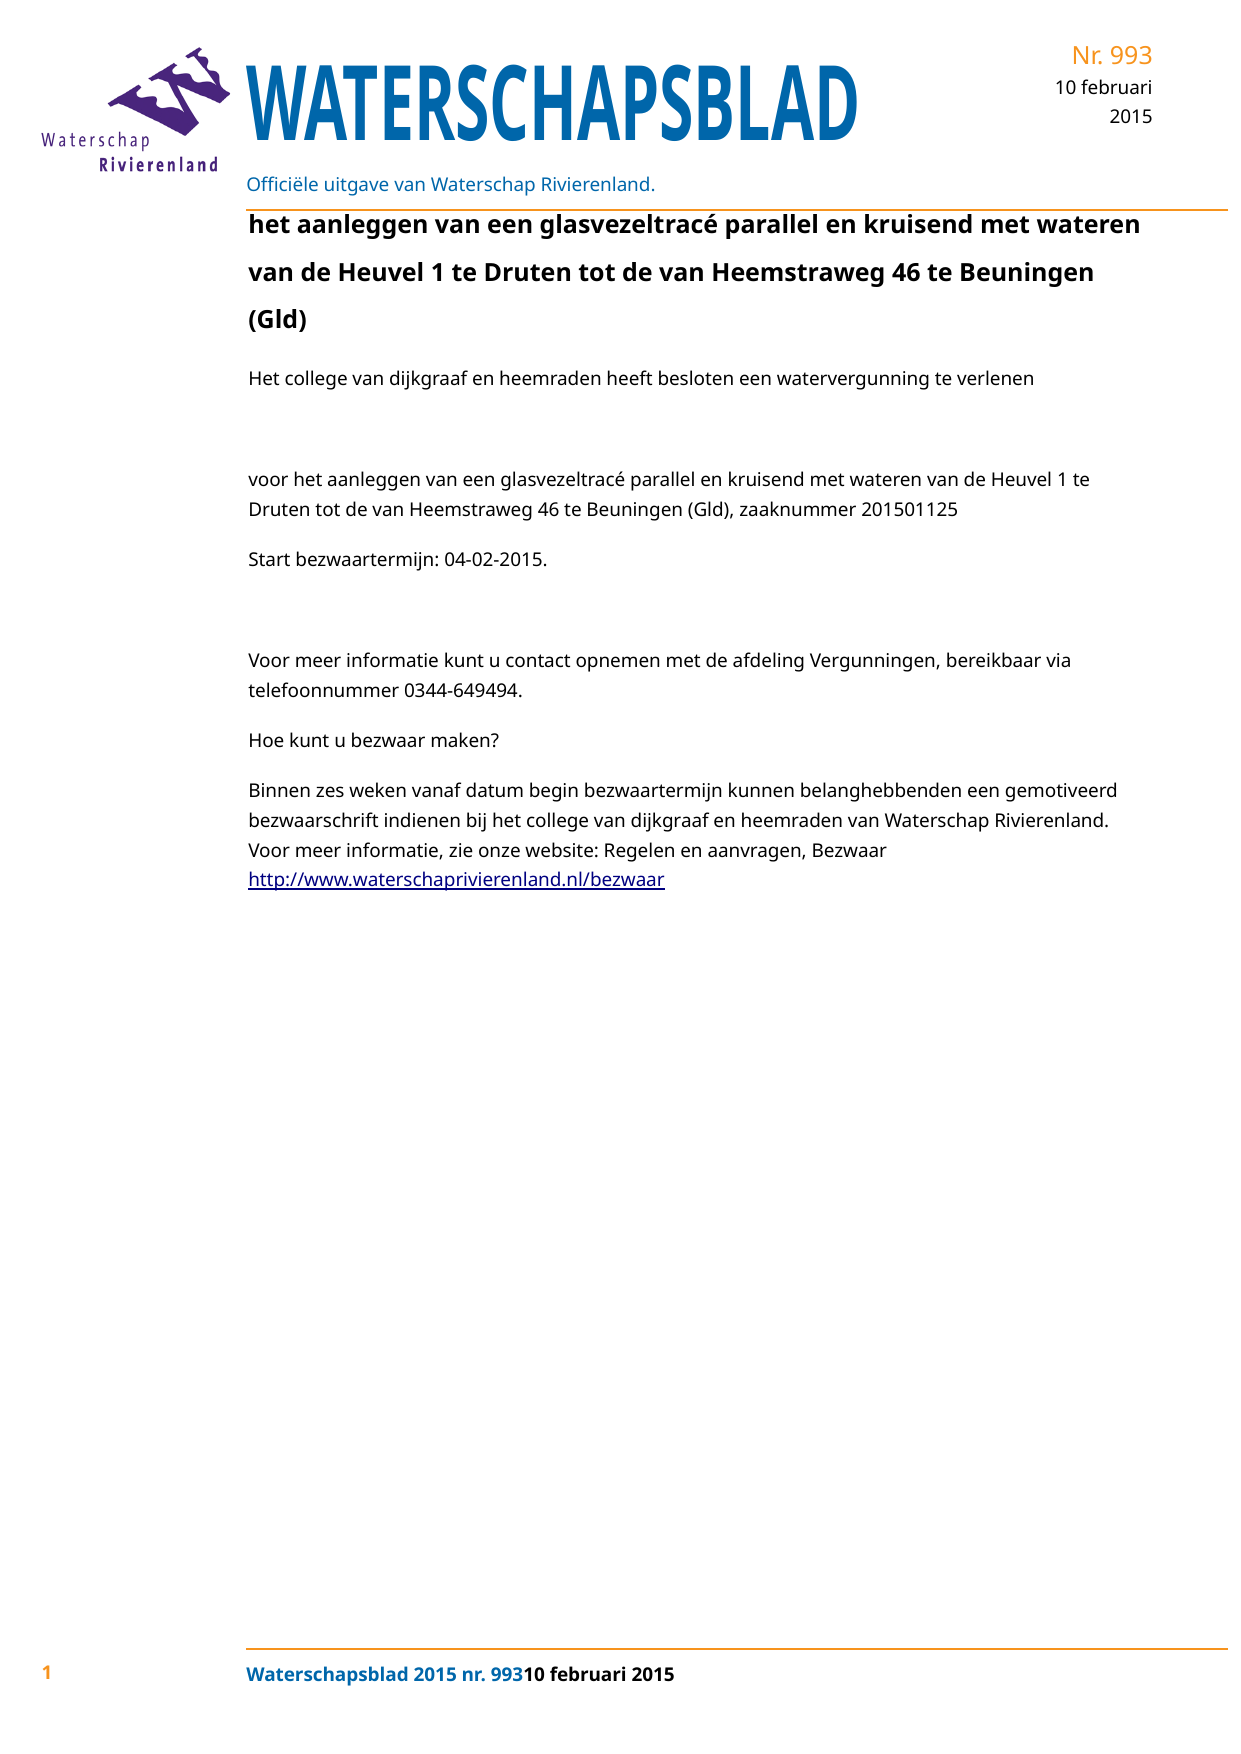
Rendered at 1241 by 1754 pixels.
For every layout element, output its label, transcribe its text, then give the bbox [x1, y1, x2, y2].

text Start bezwaartermijn: 04-02-2015. [248, 546, 1152, 572]
text Hoe kunt u bezwaar maken? [248, 727, 1152, 753]
text Binnen zes weken vanaf datum begin bezwaartermijn kunnen belanghebbenden een gemotiveerd bezwaarschrift indienen bij het college van dijkgraaf en heemraden van Waterschap Rivierenland. Voor meer informatie, zie onze website: Regelen en aanvragen, Bezwaar http://www.waterschaprivierenland.nl/bezwaar [248, 778, 1152, 892]
picture [41, 47, 231, 172]
text voor het aanleggen van een glasvezeltracé parallel en kruisend met wateren van de Heuvel 1 te Druten tot de van Heemstraweg 46 te Beuningen (Gld), zaaknummer 201501125 [248, 466, 1152, 522]
text het aanleggen van een glasvezeltracé parallel en kruisend met wateren van de Heuvel 1 te Druten tot de van Heemstraweg 46 te Beuningen (Gld) [248, 211, 1152, 336]
text Het college van dijkgraaf en heemraden heeft besloten een watervergunning te verlenen [248, 366, 1152, 391]
text Voor meer informatie kunt u contact opnemen met de afdeling Vergunningen, bereikbaar via telefoonnummer 0344-649494. [248, 647, 1152, 702]
